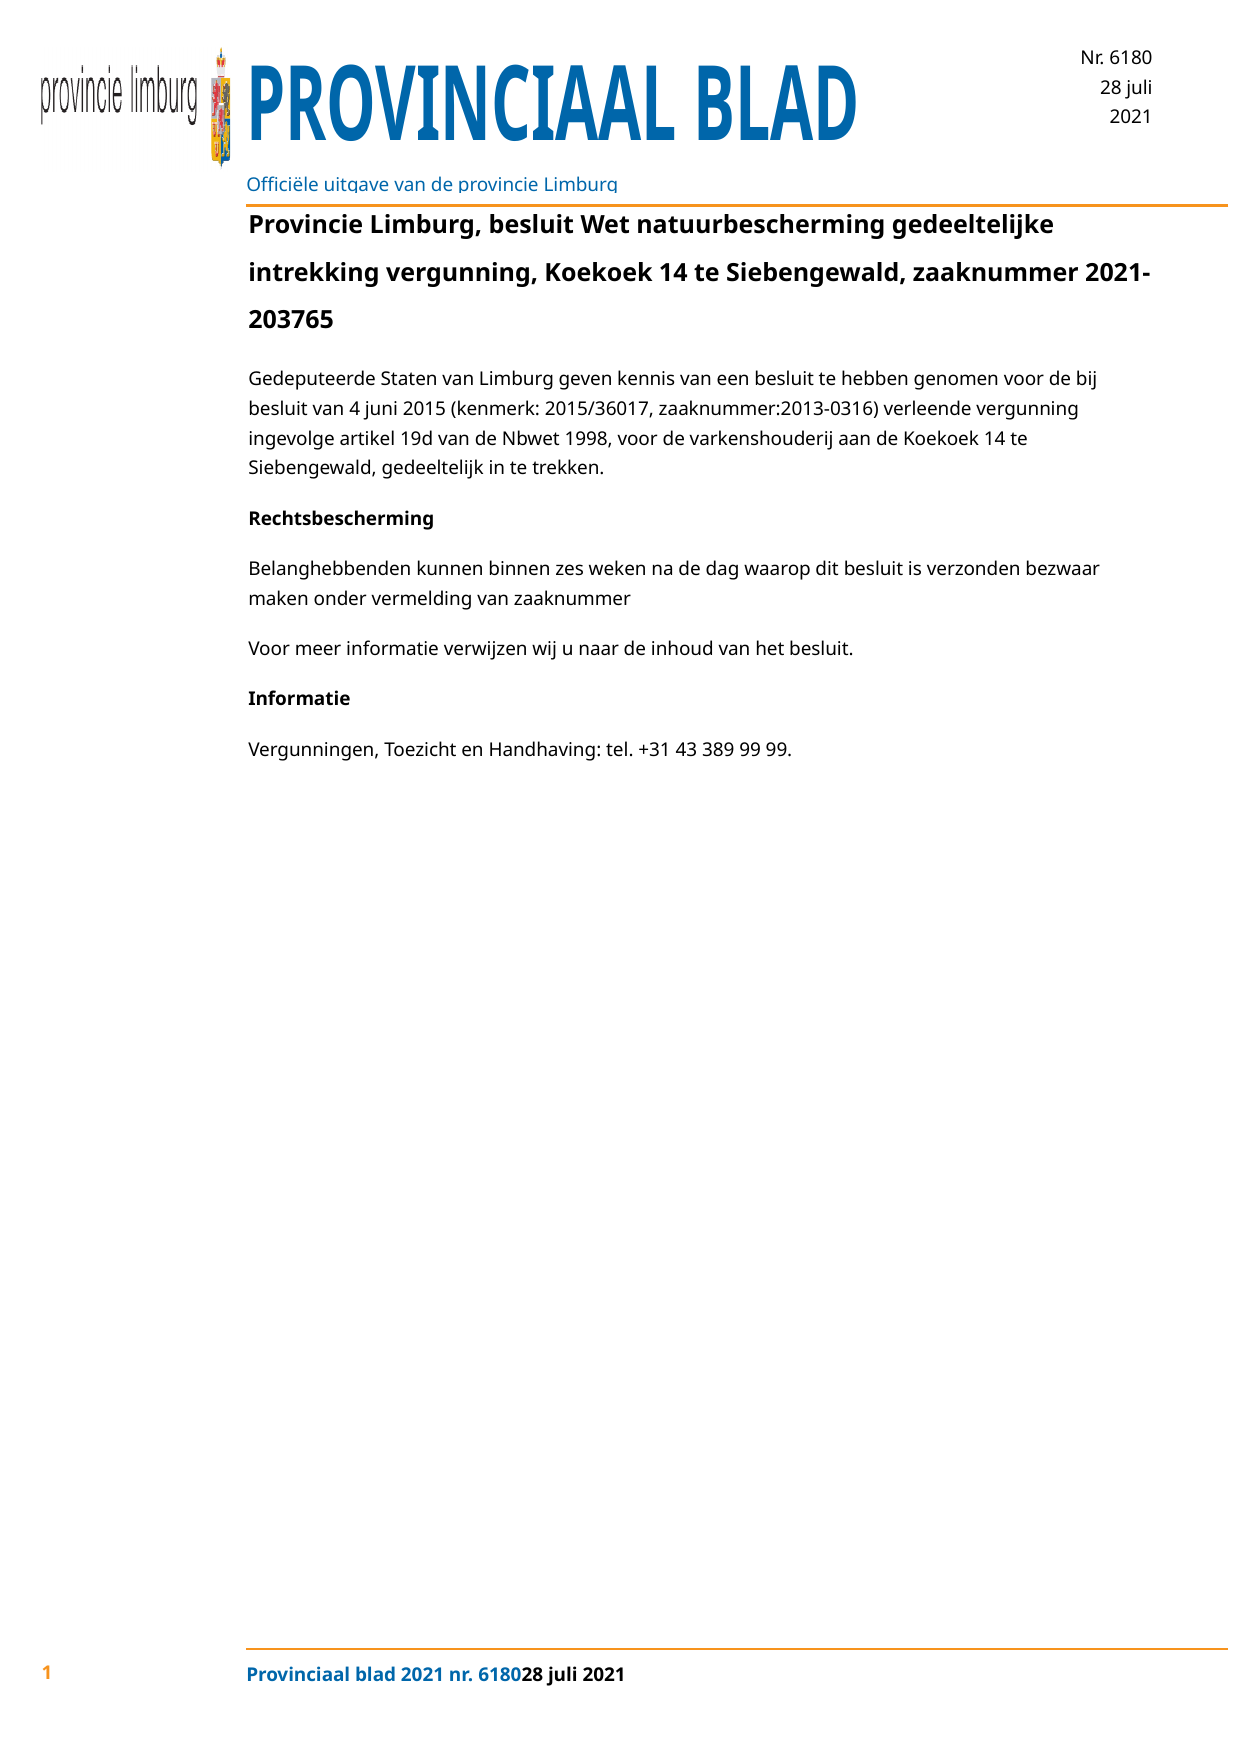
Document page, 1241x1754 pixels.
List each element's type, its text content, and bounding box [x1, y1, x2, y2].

text Gedeputeerde Staten van Limburg geven kennis van een besluit te hebben genomen voor de bij besluit van 4 juni 2015 (kenmerk: 2015/36017, zaaknummer:2013-0316) verleende vergunning ingevolge artikel 19d van de Nbwet 1998, voor de varkenshouderij aan de Koekoek 14 te Siebengewald, gedeeltelijk in te trekken. [248, 366, 1152, 480]
text Informatie [248, 686, 1152, 711]
text Vergunningen, Toezicht en Handhaving: tel. +31 43 389 99 99. [248, 736, 1152, 762]
text Provincie Limburg, besluit Wet natuurbescherming gedeeltelijke intrekking vergunning, Koekoek 14 te Siebengewald, zaaknummer 2021-203765 [248, 207, 1152, 336]
picture [41, 47, 231, 172]
text Voor meer informatie verwijzen wij u naar de inhoud van het besluit. [248, 635, 1152, 661]
text Rechtsbescherming [248, 505, 1152, 530]
text Belanghebbenden kunnen binnen zes weken na de dag waarop dit besluit is verzonden bezwaar maken onder vermelding van zaaknummer [248, 555, 1152, 610]
